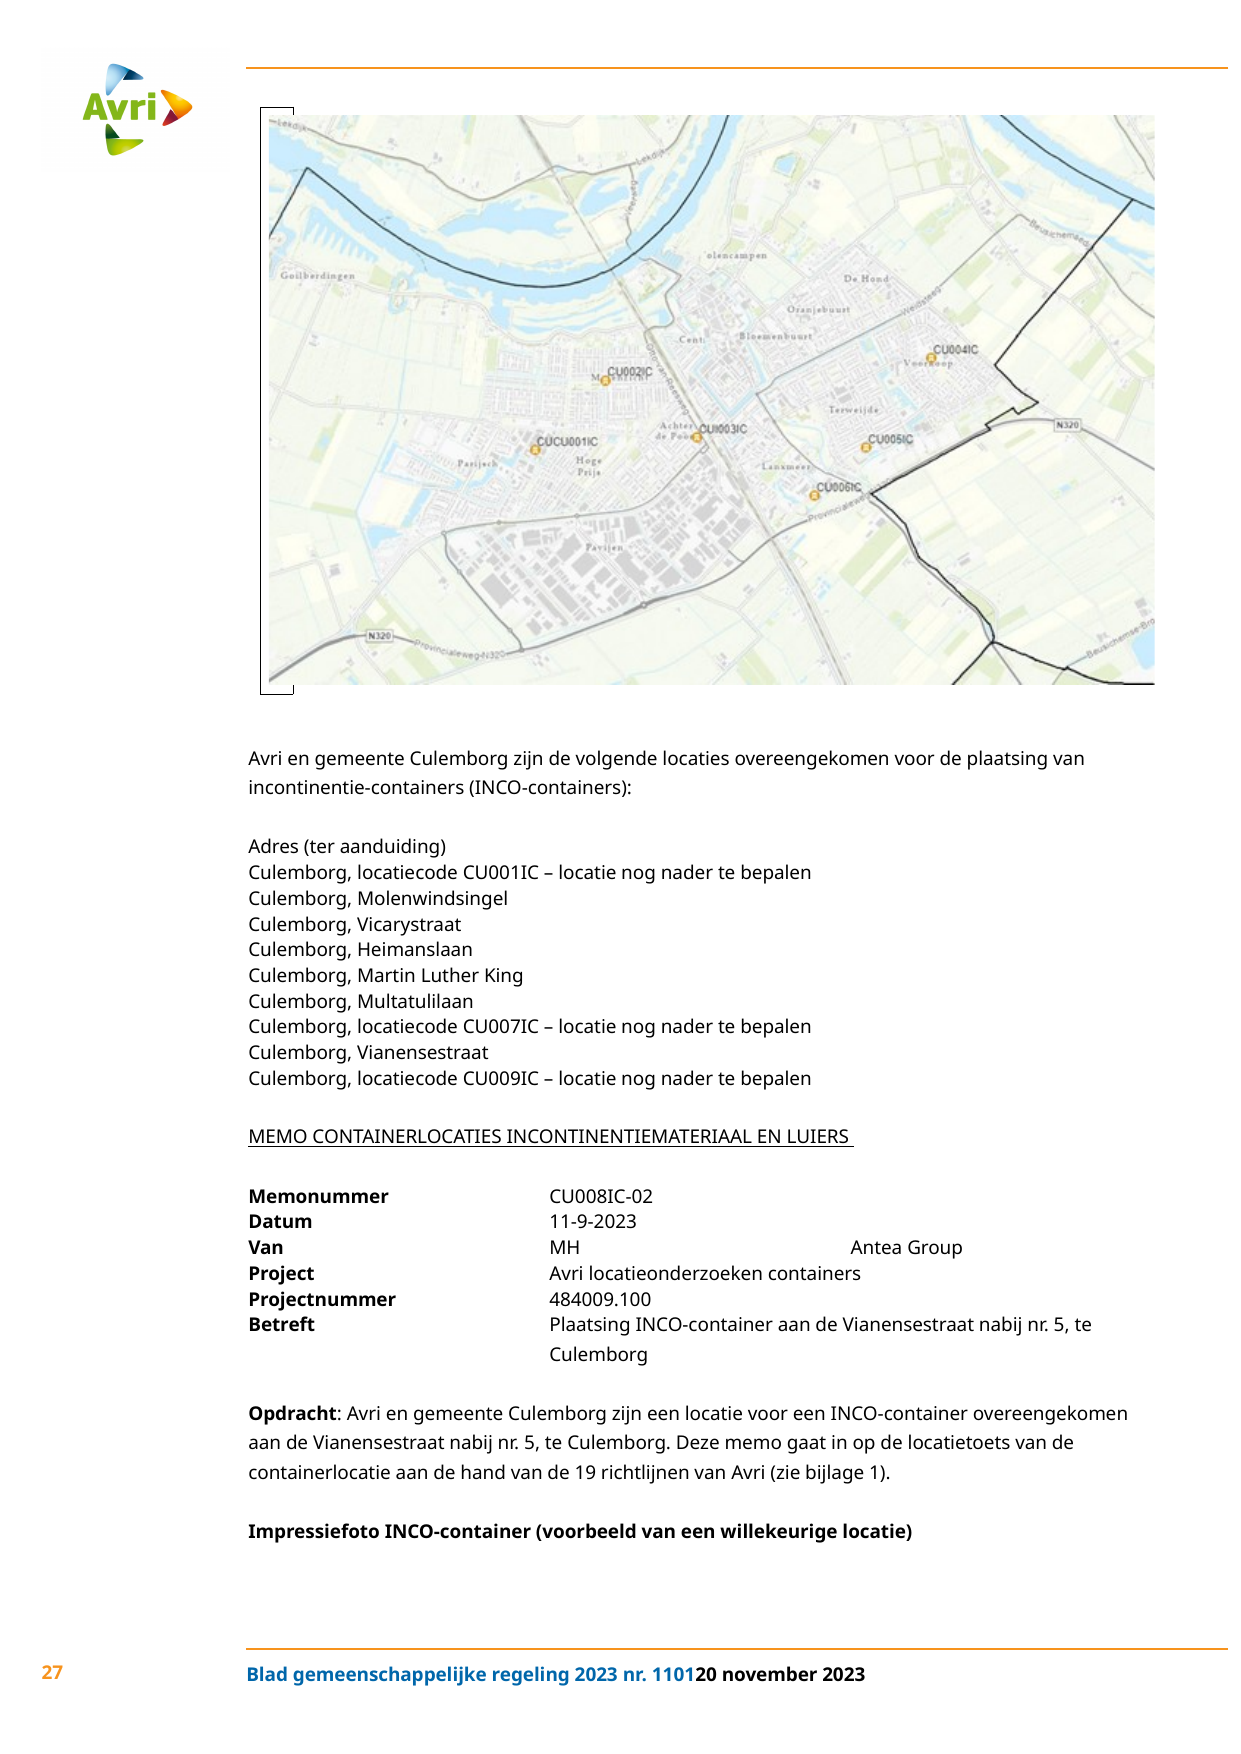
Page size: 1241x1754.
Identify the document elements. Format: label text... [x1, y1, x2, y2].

table_cell Culemborg, Heimanslaan [248, 937, 1152, 962]
table_cell Culemborg, locatiecode CU007IC – locatie nog nader te bepalen [248, 1014, 1152, 1039]
table_cell Culemborg, Martin Luther King [248, 962, 1152, 988]
text MEMO CONTAINERLOCATIES INCONTINENTIEMATERIAAL EN LUIERS [248, 1124, 1152, 1149]
picture [41, 47, 231, 172]
table_cell Culemborg, Vicarystraat [248, 911, 1152, 937]
table_cell Culemborg, Molenwindsingel [248, 885, 1152, 911]
table_cell Betreft [248, 1312, 549, 1367]
text Avri en gemeente Culemborg zijn de volgende locaties overeengekomen voor de plaatsing van incontinentie-containers (INCO-containers): [248, 745, 1152, 800]
table_cell Datum [248, 1209, 549, 1234]
table_cell Culemborg, Multatulilaan [248, 988, 1152, 1014]
table_cell Culemborg, locatiecode CU001IC – locatie nog nader te bepalen [248, 859, 1152, 885]
table_cell Culemborg, Vianensestraat [248, 1040, 1152, 1065]
table_cell Projectnummer [248, 1286, 549, 1312]
table_cell 11-9-2023 [549, 1209, 1152, 1234]
table_cell Avri locatieonderzoeken containers [549, 1260, 1152, 1286]
table_cell Culemborg, locatiecode CU009IC – locatie nog nader te bepalen [248, 1065, 1152, 1091]
table_header Memonummer [248, 1183, 549, 1209]
table_cell Project [248, 1260, 549, 1286]
picture [268, 115, 1155, 685]
text Impressiefoto INCO-container (voorbeeld van een willekeurige locatie) [248, 1518, 1152, 1544]
text Opdracht: Avri en gemeente Culemborg zijn een locatie voor een INCO-container overeengekomen aan de Vianensestraat nabij nr. 5, te Culemborg. Deze memo gaat in op de locatietoets van de containerlocatie aan de hand van de 19 richtlijnen van Avri (zie bijlage 1). [248, 1400, 1152, 1485]
table_cell Plaatsing INCO-container aan de Vianensestraat nabij nr. 5, te Culemborg [549, 1312, 1152, 1367]
table_cell MH [549, 1235, 850, 1260]
table_cell Antea Group [850, 1235, 1152, 1260]
table_header CU008IC-02 [549, 1183, 1152, 1209]
table_cell Van [248, 1235, 549, 1260]
table_cell 484009.100 [549, 1286, 1152, 1312]
table_header Adres (ter aanduiding) [248, 834, 1152, 859]
